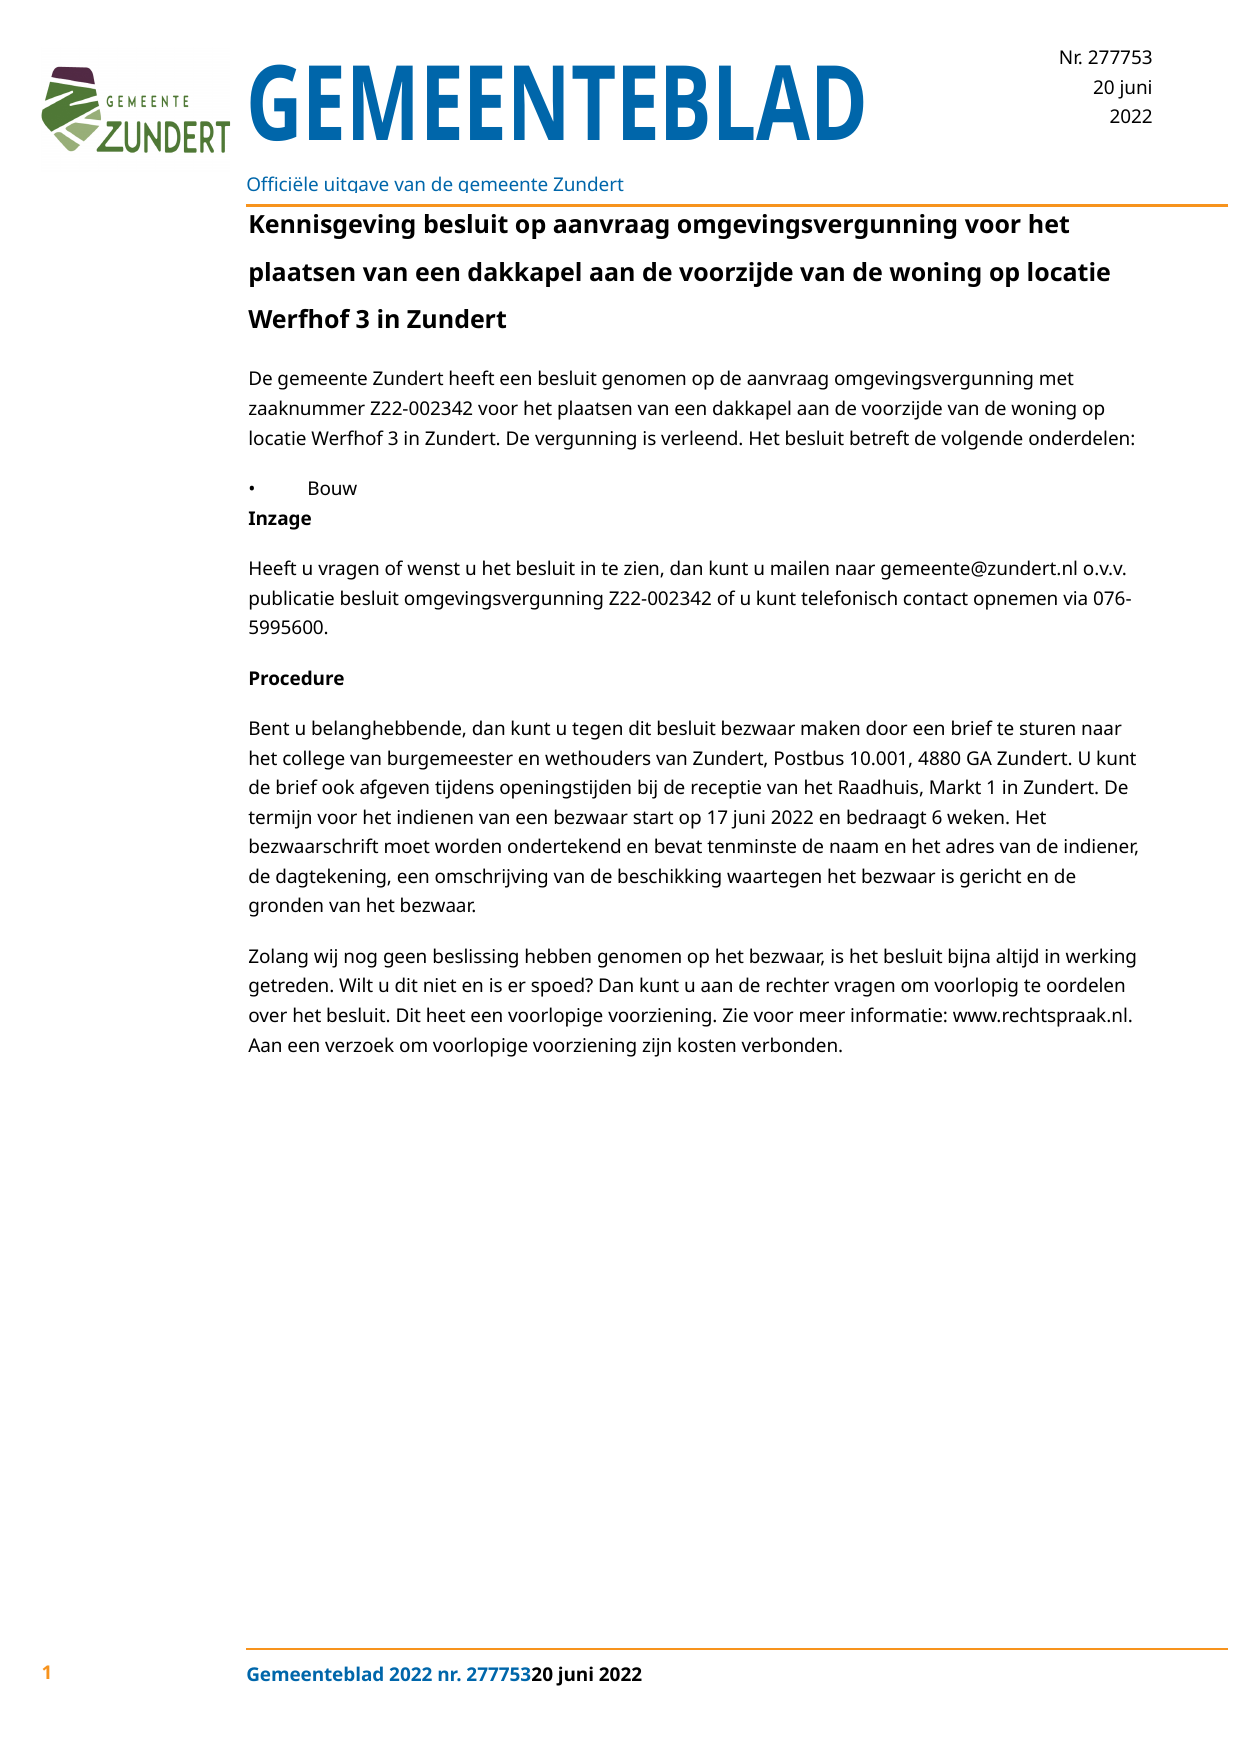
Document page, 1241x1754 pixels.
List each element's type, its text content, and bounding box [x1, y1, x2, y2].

text Bent u belanghebbende, dan kunt u tegen dit besluit bezwaar maken door een brief te sturen naar het college van burgemeester en wethouders van Zundert, Postbus 10.001, 4880 GA Zundert. U kunt de brief ook afgeven tijdens openingstijden bij de receptie van het Raadhuis, Markt 1 in Zundert. De termijn voor het indienen van een bezwaar start op 17 juni 2022 en bedraagt 6 weken. Het bezwaarschrift moet worden ondertekend en bevat tenminste de naam en het adres van de indiener, de dagtekening, een omschrijving van de beschikking waartegen het bezwaar is gericht en de gronden van het bezwaar. [248, 715, 1152, 918]
text Heeft u vragen of wenst u het besluit in te zien, dan kunt u mailen naar gemeente@zundert.nl o.v.v. publicatie besluit omgevingsvergunning Z22-002342 of u kunt telefonisch contact opnemen via 076-5995600. [248, 555, 1152, 640]
picture [41, 47, 231, 172]
text Zolang wij nog geen beslissing hebben genomen op het bezwaar, is het besluit bijna altijd in werking getreden. Wilt u dit niet en is er spoed? Dan kunt u aan de rechter vragen om voorlopig te oordelen over het besluit. Dit heet een voorlopige voorziening. Zie voor meer informatie: www.rechtspraak.nl. Aan een verzoek om voorlopige voorziening zijn kosten verbonden. [248, 943, 1152, 1057]
text De gemeente Zundert heeft een besluit genomen op de aanvraag omgevingsvergunning met zaaknummer Z22-002342 voor het plaatsen van een dakkapel aan de voorzijde van de woning op locatie Werfhof 3 in Zundert. De vergunning is verleend. Het besluit betreft de volgende onderdelen: [248, 366, 1152, 450]
text Procedure [248, 665, 1152, 690]
text Inzage [248, 505, 1152, 530]
text Kennisgeving besluit op aanvraag omgevingsvergunning voor het plaatsen van een dakkapel aan de voorzijde van de woning op locatie Werfhof 3 in Zundert [248, 207, 1152, 336]
list Bouw [248, 475, 1152, 501]
